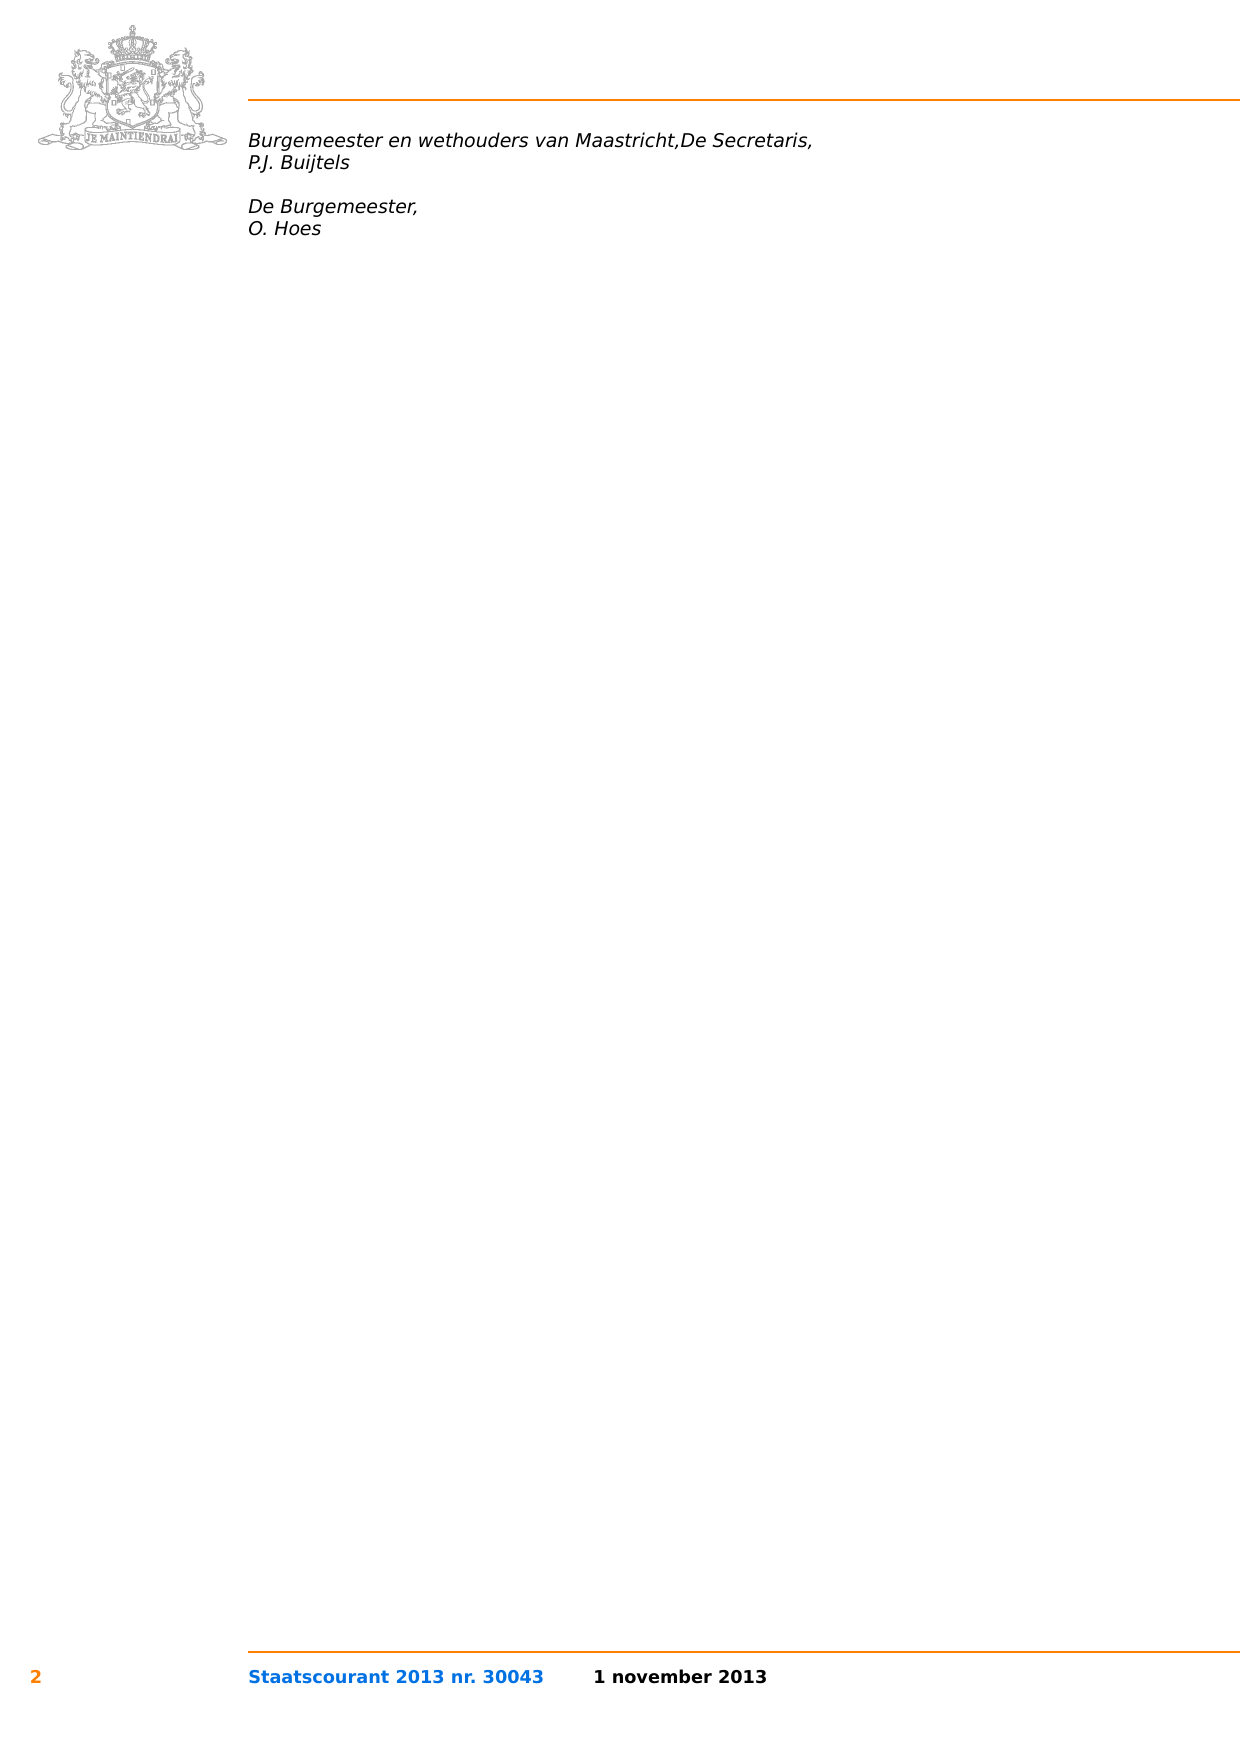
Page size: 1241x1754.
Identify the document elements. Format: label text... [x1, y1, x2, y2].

text Burgemeester en wethouders van Maastricht,De Secretaris, P.J. Buijtels [248, 130, 1163, 174]
picture [38, 25, 227, 150]
text De Burgemeester, O. Hoes [248, 196, 1163, 240]
